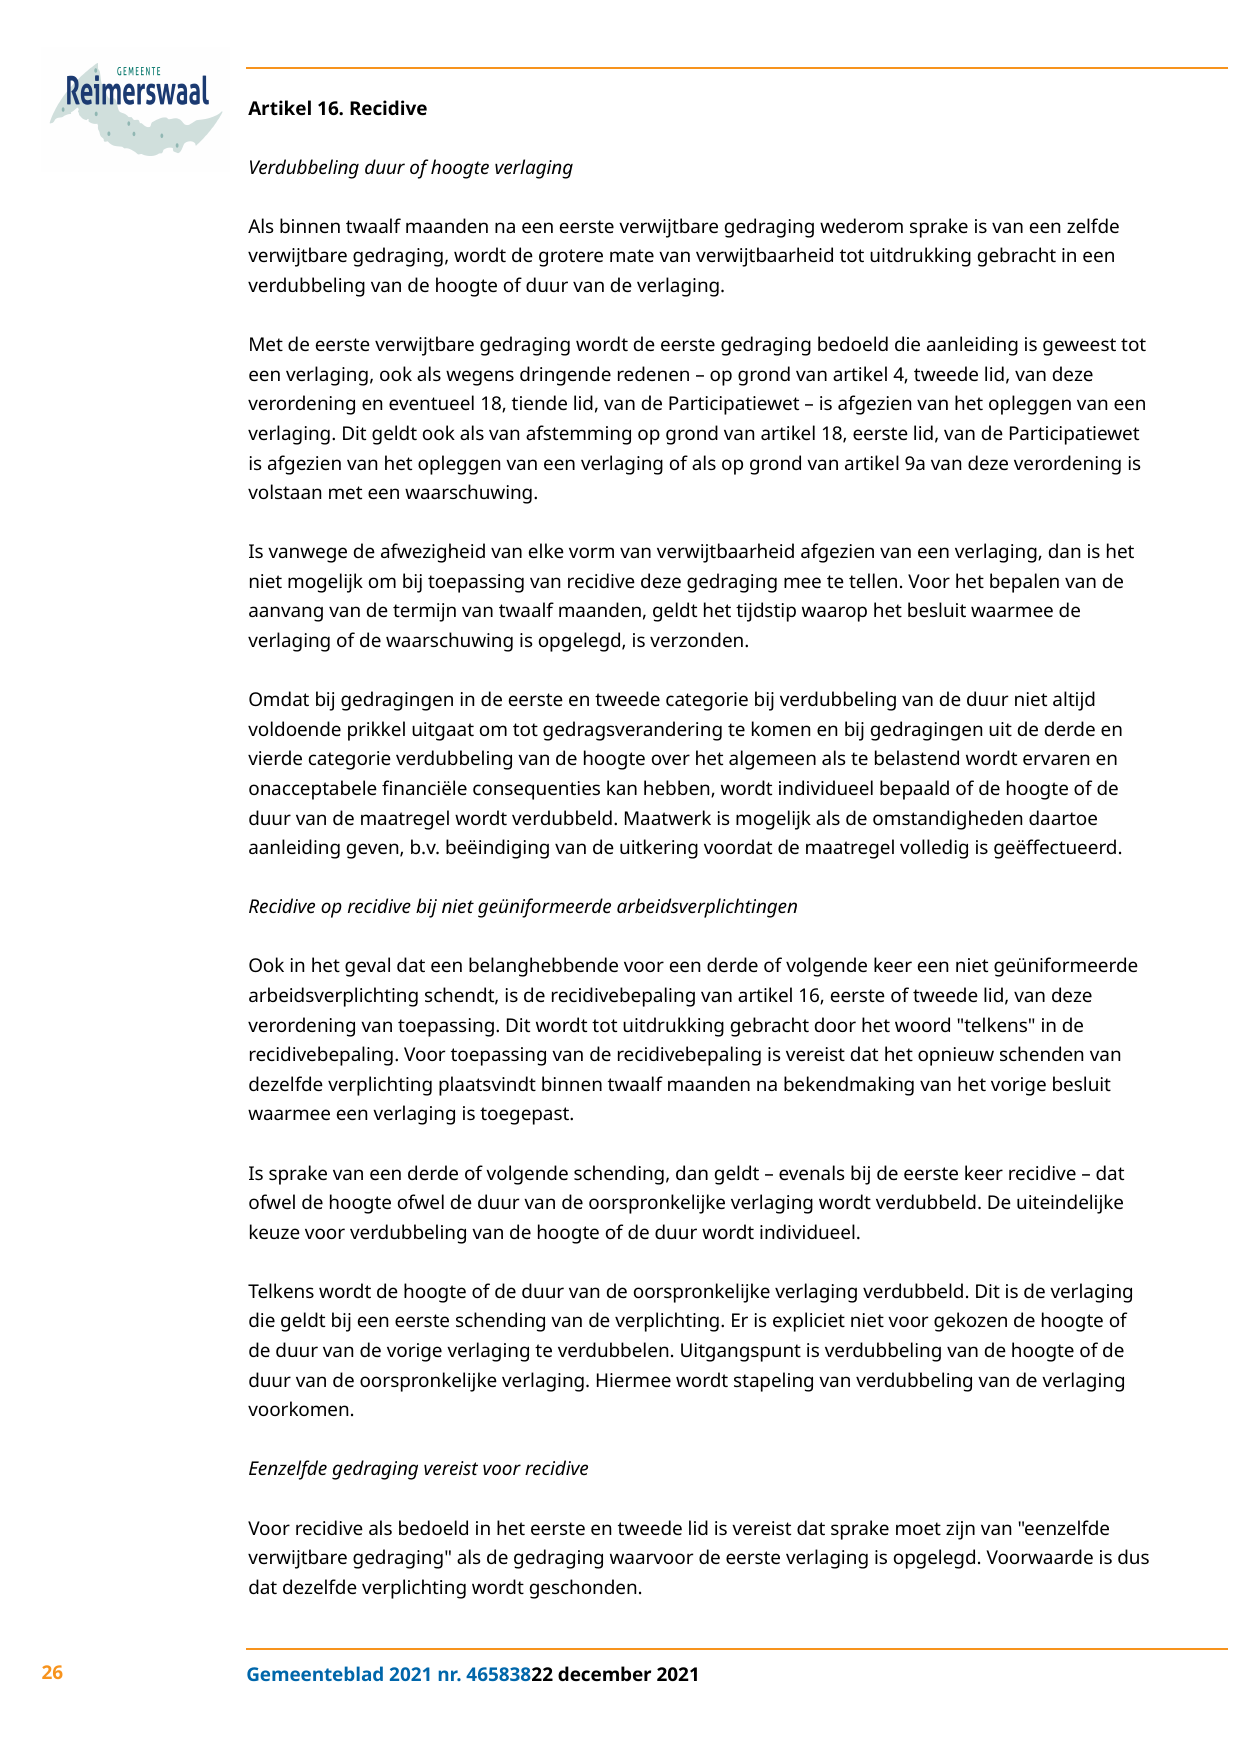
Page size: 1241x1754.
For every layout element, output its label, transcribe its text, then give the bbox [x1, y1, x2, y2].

picture [41, 47, 231, 172]
text Artikel 16. Recidive [248, 95, 1152, 121]
text Omdat bij gedragingen in de eerste en tweede categorie bij verdubbeling van de duur niet altijd voldoende prikkel uitgaat om tot gedragsverandering te komen en bij gedragingen uit de derde en vierde categorie verdubbeling van de hoogte over het algemeen als te belastend wordt ervaren en onacceptabele financiële consequenties kan hebben, wordt individueel bepaald of de hoogte of de duur van de maatregel wordt verdubbeld. Maatwerk is mogelijk als de omstandigheden daartoe aanleiding geven, b.v. beëindiging van de uitkering voordat de maatregel volledig is geëffectueerd. [248, 686, 1152, 860]
text Recidive op recidive bij niet geüniformeerde arbeidsverplichtingen [248, 893, 1152, 919]
text Met de eerste verwijtbare gedraging wordt de eerste gedraging bedoeld die aanleiding is geweest tot een verlaging, ook als wegens dringende redenen – op grond van artikel 4, tweede lid, van deze verordening en eventueel 18, tiende lid, van de Participatiewet – is afgezien van het opleggen van een verlaging. Dit geldt ook als van afstemming op grond van artikel 18, eerste lid, van de Participatiewet is afgezien van het opleggen van een verlaging of als op grond van artikel 9a van deze verordening is volstaan met een waarschuwing. [248, 331, 1152, 505]
text Is sprake van een derde of volgende schending, dan geldt – evenals bij de eerste keer recidive – dat ofwel de hoogte ofwel de duur van de oorspronkelijke verlaging wordt verdubbeld. De uiteindelijke keuze voor verdubbeling van de hoogte of de duur wordt individueel. [248, 1160, 1152, 1245]
text Eenzelfde gedraging vereist voor recidive [248, 1456, 1152, 1481]
text Ook in het geval dat een belanghebbende voor een derde of volgende keer een niet geüniformeerde arbeidsverplichting schendt, is de recidivebepaling van artikel 16, eerste of tweede lid, van deze verordening van toepassing. Dit wordt tot uitdrukking gebracht door het woord "telkens" in de recidivebepaling. Voor toepassing van de recidivebepaling is vereist dat het opnieuw schenden van dezelfde verplichting plaatsvindt binnen twaalf maanden na bekendmaking van het vorige besluit waarmee een verlaging is toegepast. [248, 953, 1152, 1126]
text Voor recidive als bedoeld in het eerste en tweede lid is vereist dat sprake moet zijn van "eenzelfde verwijtbare gedraging" als de gedraging waarvoor de eerste verlaging is opgelegd. Voorwaarde is dus dat dezelfde verplichting wordt geschonden. [248, 1515, 1152, 1600]
text Telkens wordt de hoogte of de duur van de oorspronkelijke verlaging verdubbeld. Dit is de verlaging die geldt bij een eerste schending van de verplichting. Er is expliciet niet voor gekozen de hoogte of de duur van de vorige verlaging te verdubbelen. Uitgangspunt is verdubbeling van de hoogte of de duur van de oorspronkelijke verlaging. Hiermee wordt stapeling van verdubbeling van de verlaging voorkomen. [248, 1278, 1152, 1422]
text Is vanwege de afwezigheid van elke vorm van verwijtbaarheid afgezien van een verlaging, dan is het niet mogelijk om bij toepassing van recidive deze gedraging mee te tellen. Voor het bepalen van de aanvang van de termijn van twaalf maanden, geldt het tijdstip waarop het besluit waarmee de verlaging of de waarschuwing is opgelegd, is verzonden. [248, 538, 1152, 653]
text Verdubbeling duur of hoogte verlaging [248, 154, 1152, 180]
text Als binnen twaalf maanden na een eerste verwijtbare gedraging wederom sprake is van een zelfde verwijtbare gedraging, wordt de grotere mate van verwijtbaarheid tot uitdrukking gebracht in een verdubbeling van de hoogte of duur van de verlaging. [248, 213, 1152, 298]
